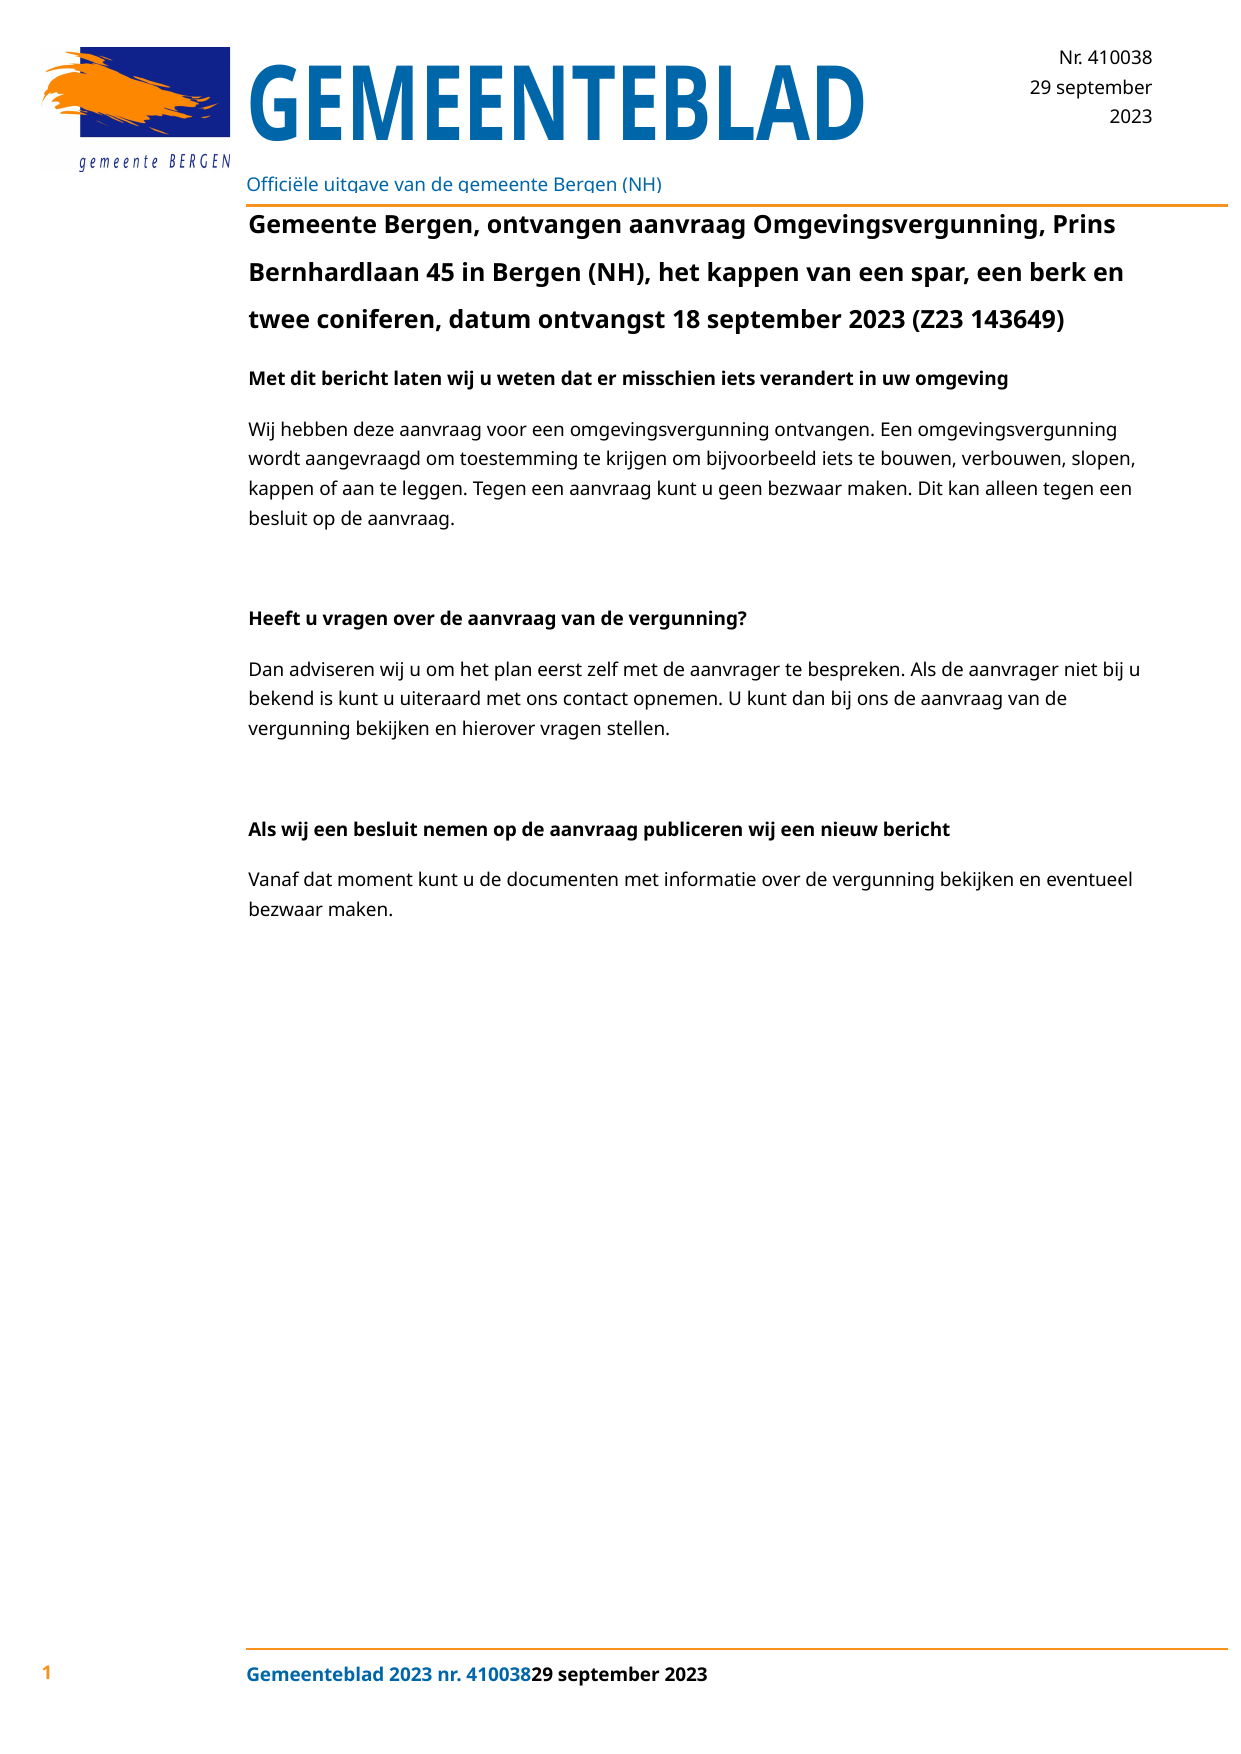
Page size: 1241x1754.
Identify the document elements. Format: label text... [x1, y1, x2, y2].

text Vanaf dat moment kunt u de documenten met informatie over de vergunning bekijken en eventueel bezwaar maken. [248, 866, 1152, 922]
text Met dit bericht laten wij u weten dat er misschien iets verandert in uw omgeving [248, 366, 1152, 391]
text Gemeente Bergen, ontvangen aanvraag Omgevingsvergunning, Prins Bernhardlaan 45 in Bergen (NH), het kappen van een spar, een berk en twee coniferen, datum ontvangst 18 september 2023 (Z23 143649) [248, 207, 1152, 336]
picture [41, 47, 231, 172]
text Als wij een besluit nemen op de aanvraag publiceren wij een nieuw bericht [248, 816, 1152, 842]
text Wij hebben deze aanvraag voor een omgevingsvergunning ontvangen. Een omgevingsvergunning wordt aangevraagd om toestemming te krijgen om bijvoorbeeld iets te bouwen, verbouwen, slopen, kappen of aan te leggen. Tegen een aanvraag kunt u geen bezwaar maken. Dit kan alleen tegen een besluit op de aanvraag. [248, 416, 1152, 530]
text Dan adviseren wij u om het plan eerst zelf met de aanvrager te bespreken. Als de aanvrager niet bij u bekend is kunt u uiteraard met ons contact opnemen. U kunt dan bij ons de aanvraag van de vergunning bekijken en hierover vragen stellen. [248, 656, 1152, 741]
text Heeft u vragen over de aanvraag van de vergunning? [248, 606, 1152, 631]
